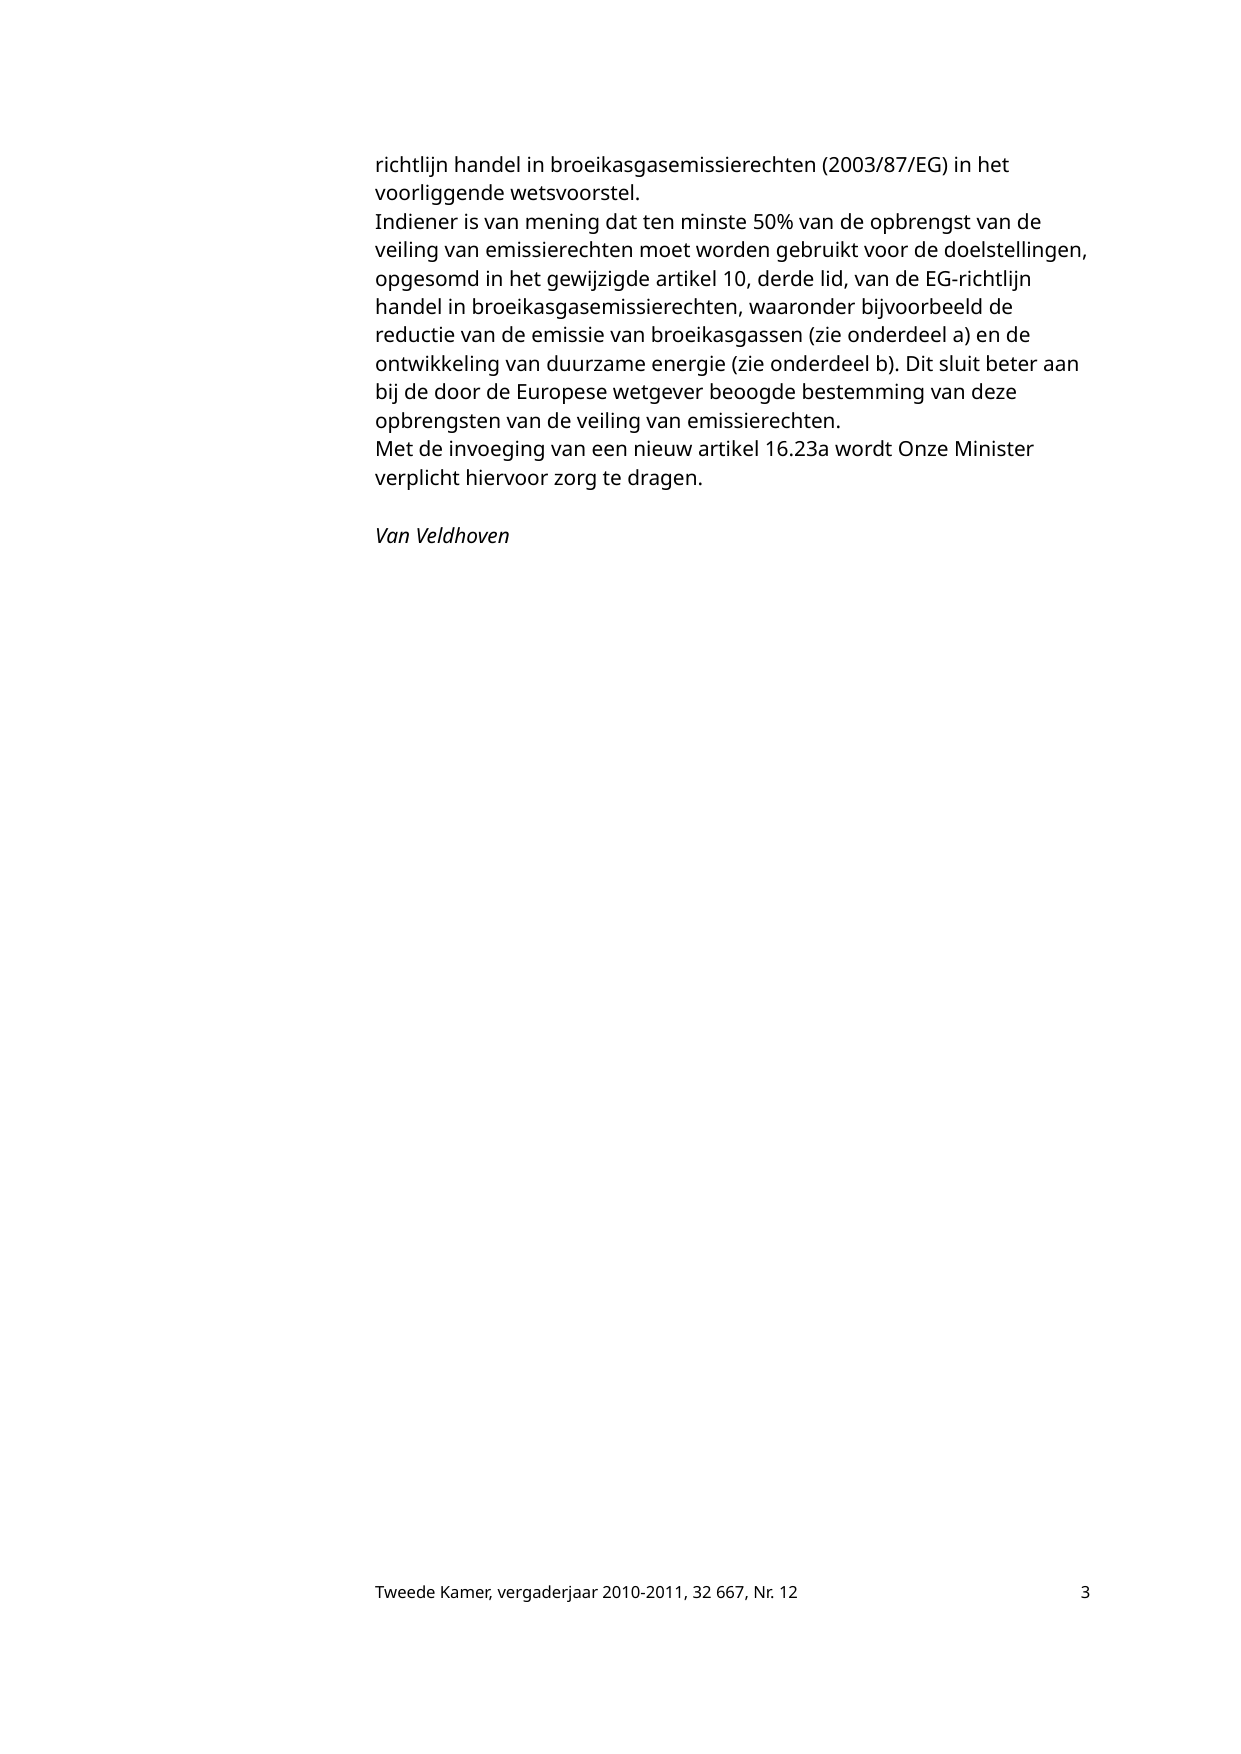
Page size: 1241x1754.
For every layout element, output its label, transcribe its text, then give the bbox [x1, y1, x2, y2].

text Met de invoeging van een nieuw artikel 16.23a wordt Onze Minister verplicht hiervoor zorg te dragen. [375, 434, 1090, 491]
text Indiener is van mening dat ten minste 50% van de opbrengst van de veiling van emissierechten moet worden gebruikt voor de doelstellingen, opgesomd in het gewijzigde artikel 10, derde lid, van de EG-richtlijn handel in broeikasgasemissierechten, waaronder bijvoorbeeld de reductie van de emissie van broeikasgassen (zie onderdeel a) en de ontwikkeling van duurzame energie (zie onderdeel b). Dit sluit beter aan bij de door de Europese wetgever beoogde bestemming van deze opbrengsten van de veiling van emissierechten. [375, 207, 1090, 434]
text Van Veldhoven [375, 521, 1090, 550]
text richtlijn handel in broeikasgasemissierechten (2003/87/EG) in het voorliggende wetsvoorstel. [375, 150, 1090, 207]
